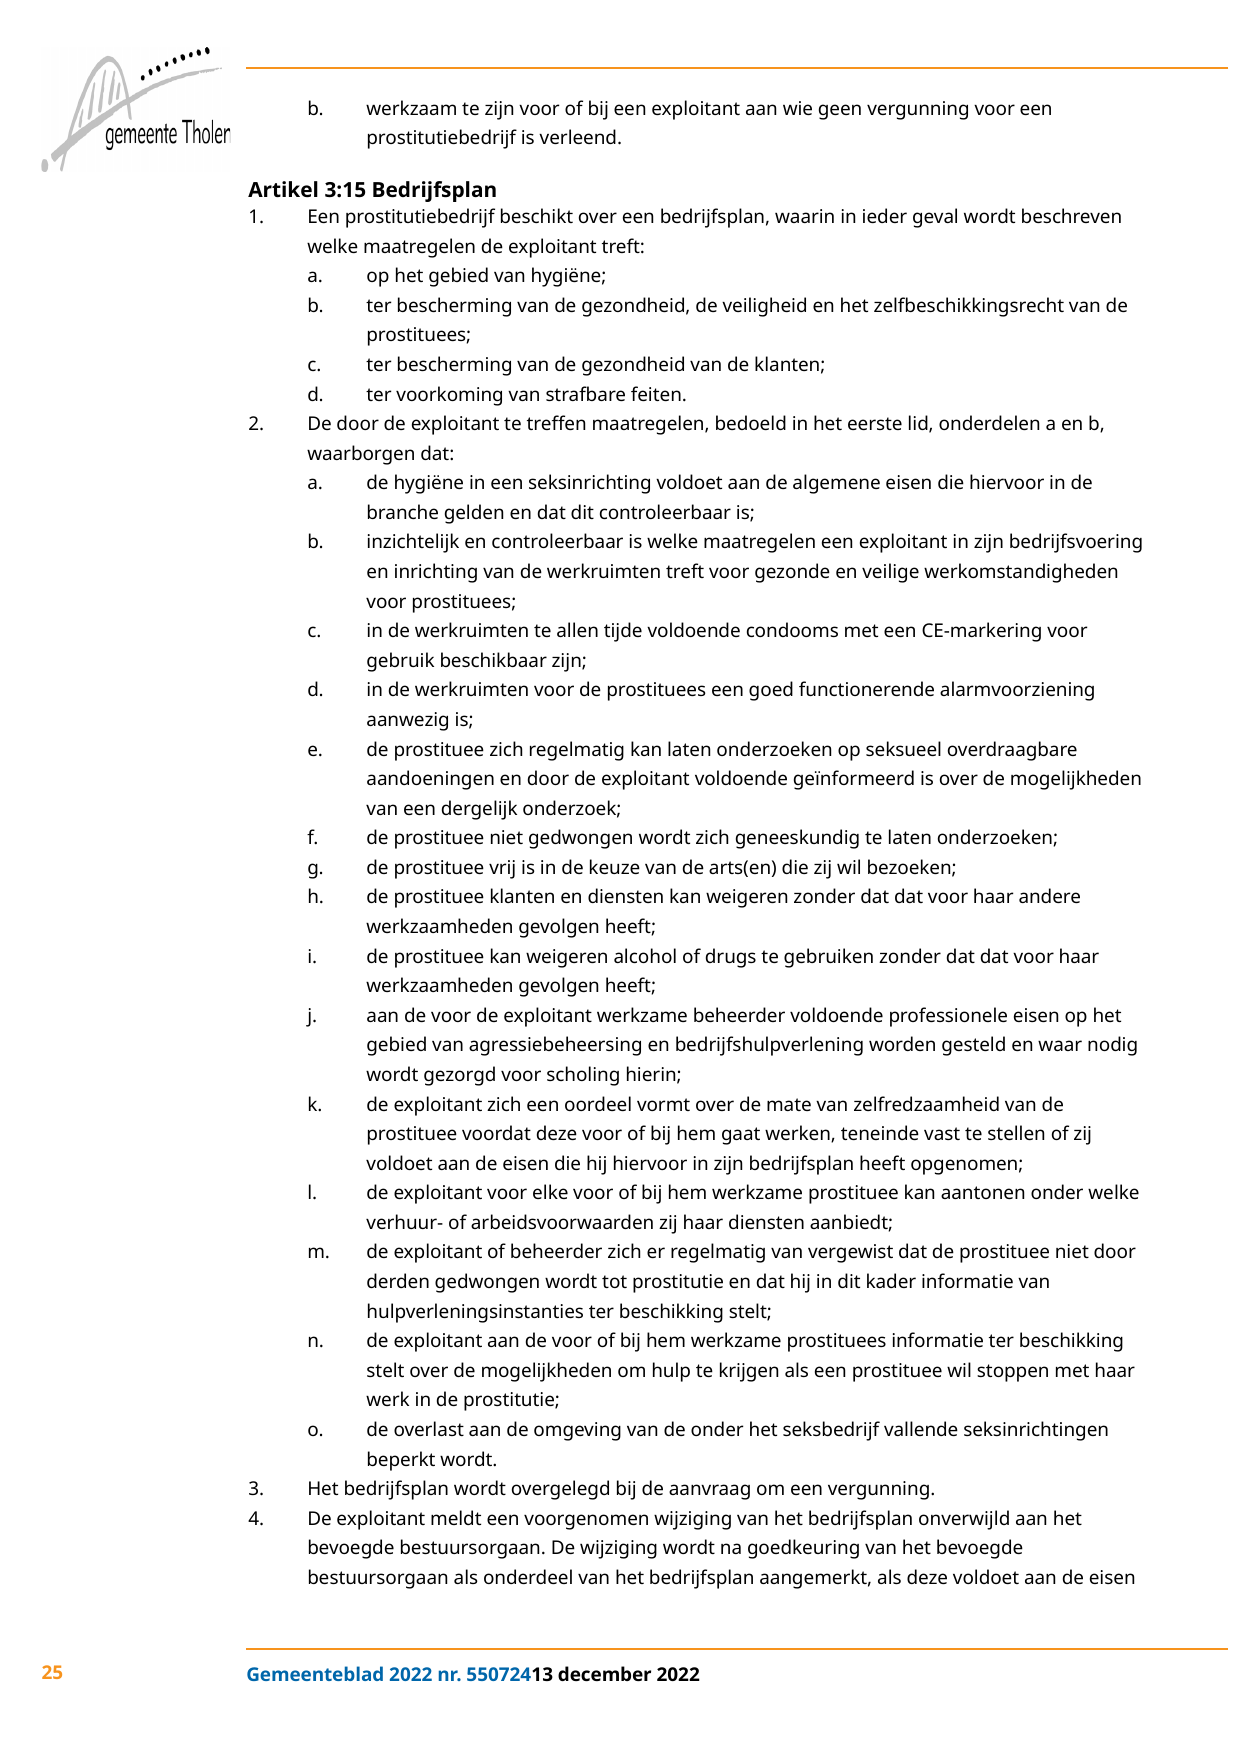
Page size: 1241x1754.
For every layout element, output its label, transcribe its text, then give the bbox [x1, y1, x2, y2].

list ter voorkoming van strafbare feiten. [307, 381, 1152, 406]
list in de werkruimten voor de prostituees een goed functionerende alarmvoorziening aanwezig is; [307, 677, 1152, 732]
list aan de voor de exploitant werkzame beheerder voldoende professionele eisen op het gebied van agressiebeheersing en bedrijfshulpverlening worden gesteld en waar nodig wordt gezorgd voor scholing hierin; [307, 1002, 1152, 1087]
text Artikel 3:15 Bedrijfsplan [248, 175, 1152, 203]
list De exploitant meldt een voorgenomen wijziging van het bedrijfsplan onverwijld aan het bevoegde bestuursorgaan. De wijziging wordt na goedkeuring van het bevoegde bestuursorgaan als onderdeel van het bedrijfsplan aangemerkt, als deze voldoet aan de eisen [248, 1505, 1152, 1590]
list de prostituee zich regelmatig kan laten onderzoeken op seksueel overdraagbare aandoeningen en door de exploitant voldoende geïnformeerd is over de mogelijkheden van een dergelijk onderzoek; [307, 736, 1152, 821]
list inzichtelijk en controleerbaar is welke maatregelen een exploitant in zijn bedrijfsvoering en inrichting van de werkruimten treft voor gezonde en veilige werkomstandigheden voor prostituees; [307, 529, 1152, 613]
list De door de exploitant te treffen maatregelen, bedoeld in het eerste lid, onderdelen a en b, waarborgen dat: [248, 410, 1152, 466]
list de prostituee kan weigeren alcohol of drugs te gebruiken zonder dat dat voor haar werkzaamheden gevolgen heeft; [307, 943, 1152, 998]
list de prostituee niet gedwongen wordt zich geneeskundig te laten onderzoeken; [307, 824, 1152, 850]
list de prostituee klanten en diensten kan weigeren zonder dat dat voor haar andere werkzaamheden gevolgen heeft; [307, 884, 1152, 939]
list in de werkruimten te allen tijde voldoende condooms met een CE-markering voor gebruik beschikbaar zijn; [307, 617, 1152, 673]
list de hygiëne in een seksinrichting voldoet aan de algemene eisen die hiervoor in de branche gelden en dat dit controleerbaar is; [307, 469, 1152, 525]
list de exploitant zich een oordeel vormt over de mate van zelfredzaamheid van de prostituee voordat deze voor of bij hem gaat werken, teneinde vast te stellen of zij voldoet aan de eisen die hij hiervoor in zijn bedrijfsplan heeft opgenomen; [307, 1091, 1152, 1176]
list werkzaam te zijn voor of bij een exploitant aan wie geen vergunning voor een prostitutiebedrijf is verleend. [307, 95, 1152, 150]
list de exploitant of beheerder zich er regelmatig van vergewist dat de prostituee niet door derden gedwongen wordt tot prostitutie en dat hij in dit kader informatie van hulpverleningsinstanties ter beschikking stelt; [307, 1239, 1152, 1323]
list de exploitant voor elke voor of bij hem werkzame prostituee kan aantonen onder welke verhuur- of arbeidsvoorwaarden zij haar diensten aanbiedt; [307, 1179, 1152, 1235]
list de overlast aan de omgeving van de onder het seksbedrijf vallende seksinrichtingen beperkt wordt. [307, 1416, 1152, 1471]
list de exploitant aan de voor of bij hem werkzame prostituees informatie ter beschikking stelt over de mogelijkheden om hulp te krijgen als een prostituee wil stoppen met haar werk in de prostitutie; [307, 1327, 1152, 1412]
list op het gebied van hygiëne; [307, 262, 1152, 288]
list ter bescherming van de gezondheid van de klanten; [307, 351, 1152, 377]
list Een prostitutiebedrijf beschikt over een bedrijfsplan, waarin in ieder geval wordt beschreven welke maatregelen de exploitant treft: [248, 203, 1152, 258]
picture [41, 47, 231, 172]
list Het bedrijfsplan wordt overgelegd bij de aanvraag om een vergunning. [248, 1475, 1152, 1501]
list ter bescherming van de gezondheid, de veiligheid en het zelfbeschikkingsrecht van de prostituees; [307, 292, 1152, 347]
list de prostituee vrij is in de keuze van de arts(en) die zij wil bezoeken; [307, 854, 1152, 880]
